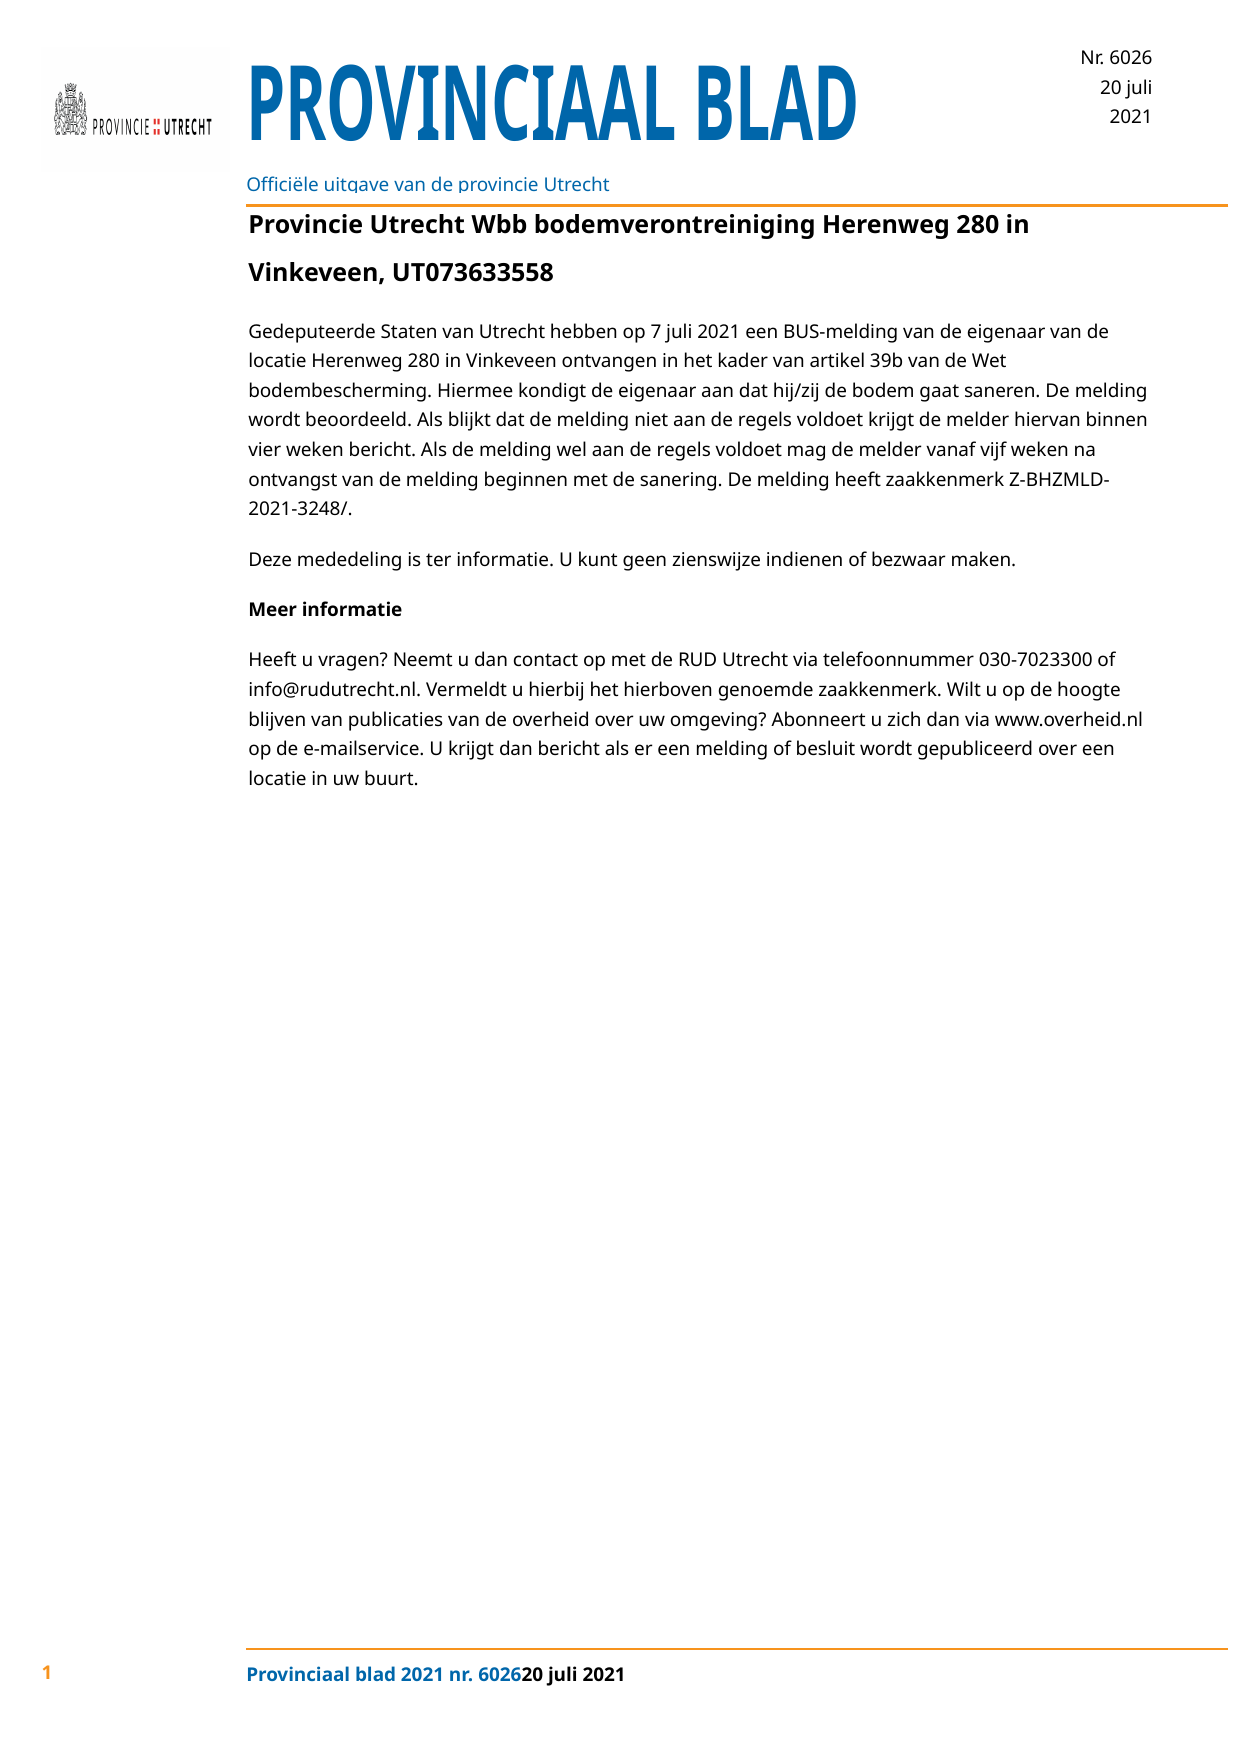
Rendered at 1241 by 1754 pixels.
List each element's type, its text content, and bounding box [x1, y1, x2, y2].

text Meer informatie [248, 596, 1152, 622]
picture [41, 47, 231, 172]
text Heeft u vragen? Neemt u dan contact op met de RUD Utrecht via telefoonnummer 030-7023300 of info@rudutrecht.nl. Vermeldt u hierbij het hierboven genoemde zaakkenmerk. Wilt u op de hoogte blijven van publicaties van de overheid over uw omgeving? Abonneert u zich dan via www.overheid.nl op de e-mailservice. U krijgt dan bericht als er een melding of besluit wordt gepubliceerd over een locatie in uw buurt. [248, 647, 1152, 791]
text Provincie Utrecht Wbb bodemverontreiniging Herenweg 280 in Vinkeveen, UT073633558 [248, 207, 1152, 288]
text Deze mededeling is ter informatie. U kunt geen zienswijze indienen of bezwaar maken. [248, 546, 1152, 572]
text Gedeputeerde Staten van Utrecht hebben op 7 juli 2021 een BUS-melding van de eigenaar van de locatie Herenweg 280 in Vinkeveen ontvangen in het kader van artikel 39b van de Wet bodembescherming. Hiermee kondigt de eigenaar aan dat hij/zij de bodem gaat saneren. De melding wordt beoordeeld. Als blijkt dat de melding niet aan de regels voldoet krijgt de melder hiervan binnen vier weken bericht. Als de melding wel aan de regels voldoet mag de melder vanaf vijf weken na ontvangst van de melding beginnen met de sanering. De melding heeft zaakkenmerk Z-BHZMLD-2021-3248/. [248, 318, 1152, 521]
